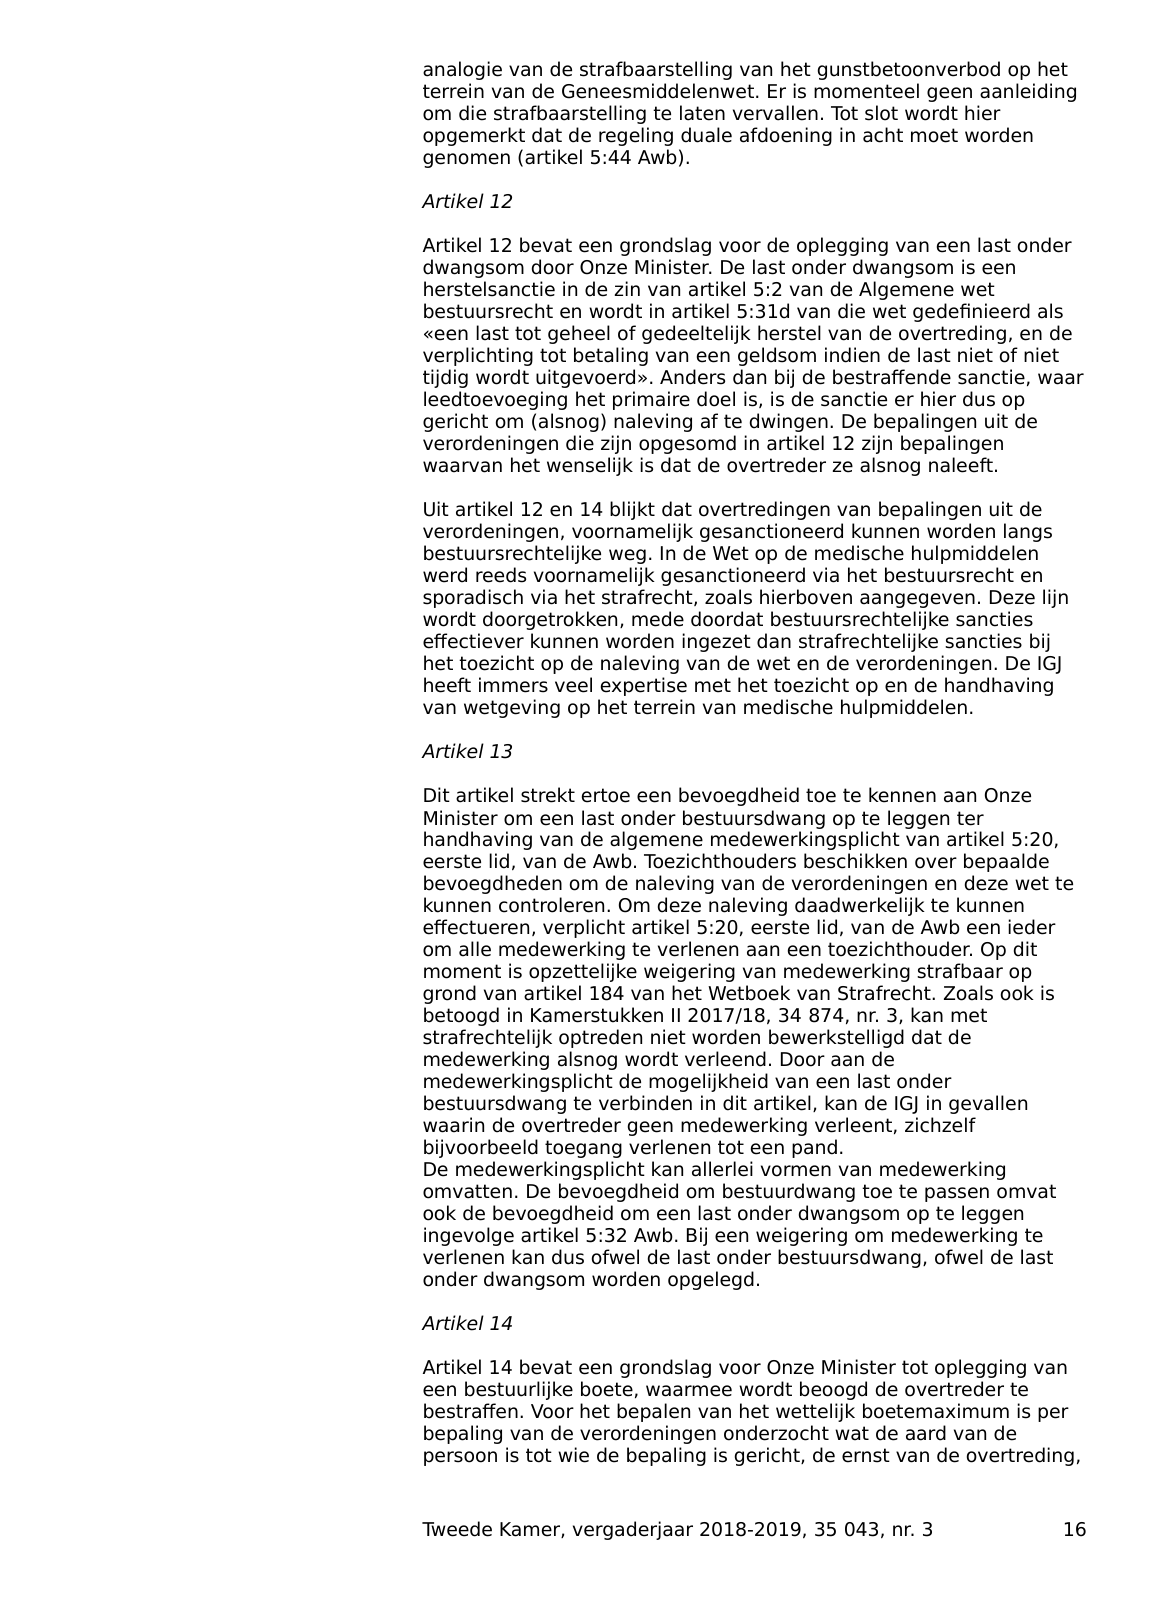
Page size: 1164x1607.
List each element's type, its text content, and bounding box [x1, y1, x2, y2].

text Uit artikel 12 en 14 blijkt dat overtredingen van bepalingen uit de verordeningen, voornamelijk gesanctioneerd kunnen worden langs bestuursrechtelijke weg. In de Wet op de medische hulpmiddelen werd reeds voornamelijk gesanctioneerd via het bestuursrecht en sporadisch via het strafrecht, zoals hierboven aangegeven. Deze lijn wordt doorgetrokken, mede doordat bestuursrechtelijke sancties effectiever kunnen worden ingezet dan strafrechtelijke sancties bij het toezicht op de naleving van de wet en de verordeningen. De IGJ heeft immers veel expertise met het toezicht op en de handhaving van wetgeving op het terrein van medische hulpmiddelen. [422, 499, 1087, 719]
text De medewerkingsplicht kan allerlei vormen van medewerking omvatten. De bevoegdheid om bestuurdwang toe te passen omvat ook de bevoegdheid om een last onder dwangsom op te leggen ingevolge artikel 5:32 Awb. Bij een weigering om medewerking te verlenen kan dus ofwel de last onder bestuursdwang, ofwel de last onder dwangsom worden opgelegd. [422, 1159, 1087, 1291]
text Artikel 12 bevat een grondslag voor de oplegging van een last onder dwangsom door Onze Minister. De last onder dwangsom is een herstelsanctie in de zin van artikel 5:2 van de Algemene wet bestuursrecht en wordt in artikel 5:31d van die wet gedefinieerd als «een last tot geheel of gedeeltelijk herstel van de overtreding, en de verplichting tot betaling van een geldsom indien de last niet of niet tijdig wordt uitgevoerd». Anders dan bij de bestraffende sanctie, waar leedtoevoeging het primaire doel is, is de sanctie er hier dus op gericht om (alsnog) naleving af te dwingen. De bepalingen uit de verordeningen die zijn opgesomd in artikel 12 zijn bepalingen waarvan het wenselijk is dat de overtreder ze alsnog naleeft. [422, 235, 1087, 477]
subtitle Artikel 14 [422, 1313, 1087, 1335]
text Artikel 14 bevat een grondslag voor Onze Minister tot oplegging van een bestuurlijke boete, waarmee wordt beoogd de overtreder te bestraffen. Voor het bepalen van het wettelijk boetemaximum is per bepaling van de verordeningen onderzocht wat de aard van de persoon is tot wie de bepaling is gericht, de ernst van de overtreding, [422, 1357, 1087, 1467]
text analogie van de strafbaarstelling van het gunstbetoonverbod op het terrein van de Geneesmiddelenwet. Er is momenteel geen aanleiding om die strafbaarstelling te laten vervallen. Tot slot wordt hier opgemerkt dat de regeling duale afdoening in acht moet worden genomen (artikel 5:44 Awb). [422, 59, 1087, 169]
subtitle Artikel 12 [422, 191, 1087, 213]
subtitle Artikel 13 [422, 741, 1087, 763]
text Dit artikel strekt ertoe een bevoegdheid toe te kennen aan Onze Minister om een last onder bestuursdwang op te leggen ter handhaving van de algemene medewerkingsplicht van artikel 5:20, eerste lid, van de Awb. Toezichthouders beschikken over bepaalde bevoegdheden om de naleving van de verordeningen en deze wet te kunnen controleren. Om deze naleving daadwerkelijk te kunnen effectueren, verplicht artikel 5:20, eerste lid, van de Awb een ieder om alle medewerking te verlenen aan een toezichthouder. Op dit moment is opzettelijke weigering van medewerking strafbaar op grond van artikel 184 van het Wetboek van Strafrecht. Zoals ook is betoogd in Kamerstukken II 2017/18, 34 874, nr. 3, kan met strafrechtelijk optreden niet worden bewerkstelligd dat de medewerking alsnog wordt verleend. Door aan de medewerkingsplicht de mogelijkheid van een last onder bestuursdwang te verbinden in dit artikel, kan de IGJ in gevallen waarin de overtreder geen medewerking verleent, zichzelf bijvoorbeeld toegang verlenen tot een pand. [422, 785, 1087, 1159]
